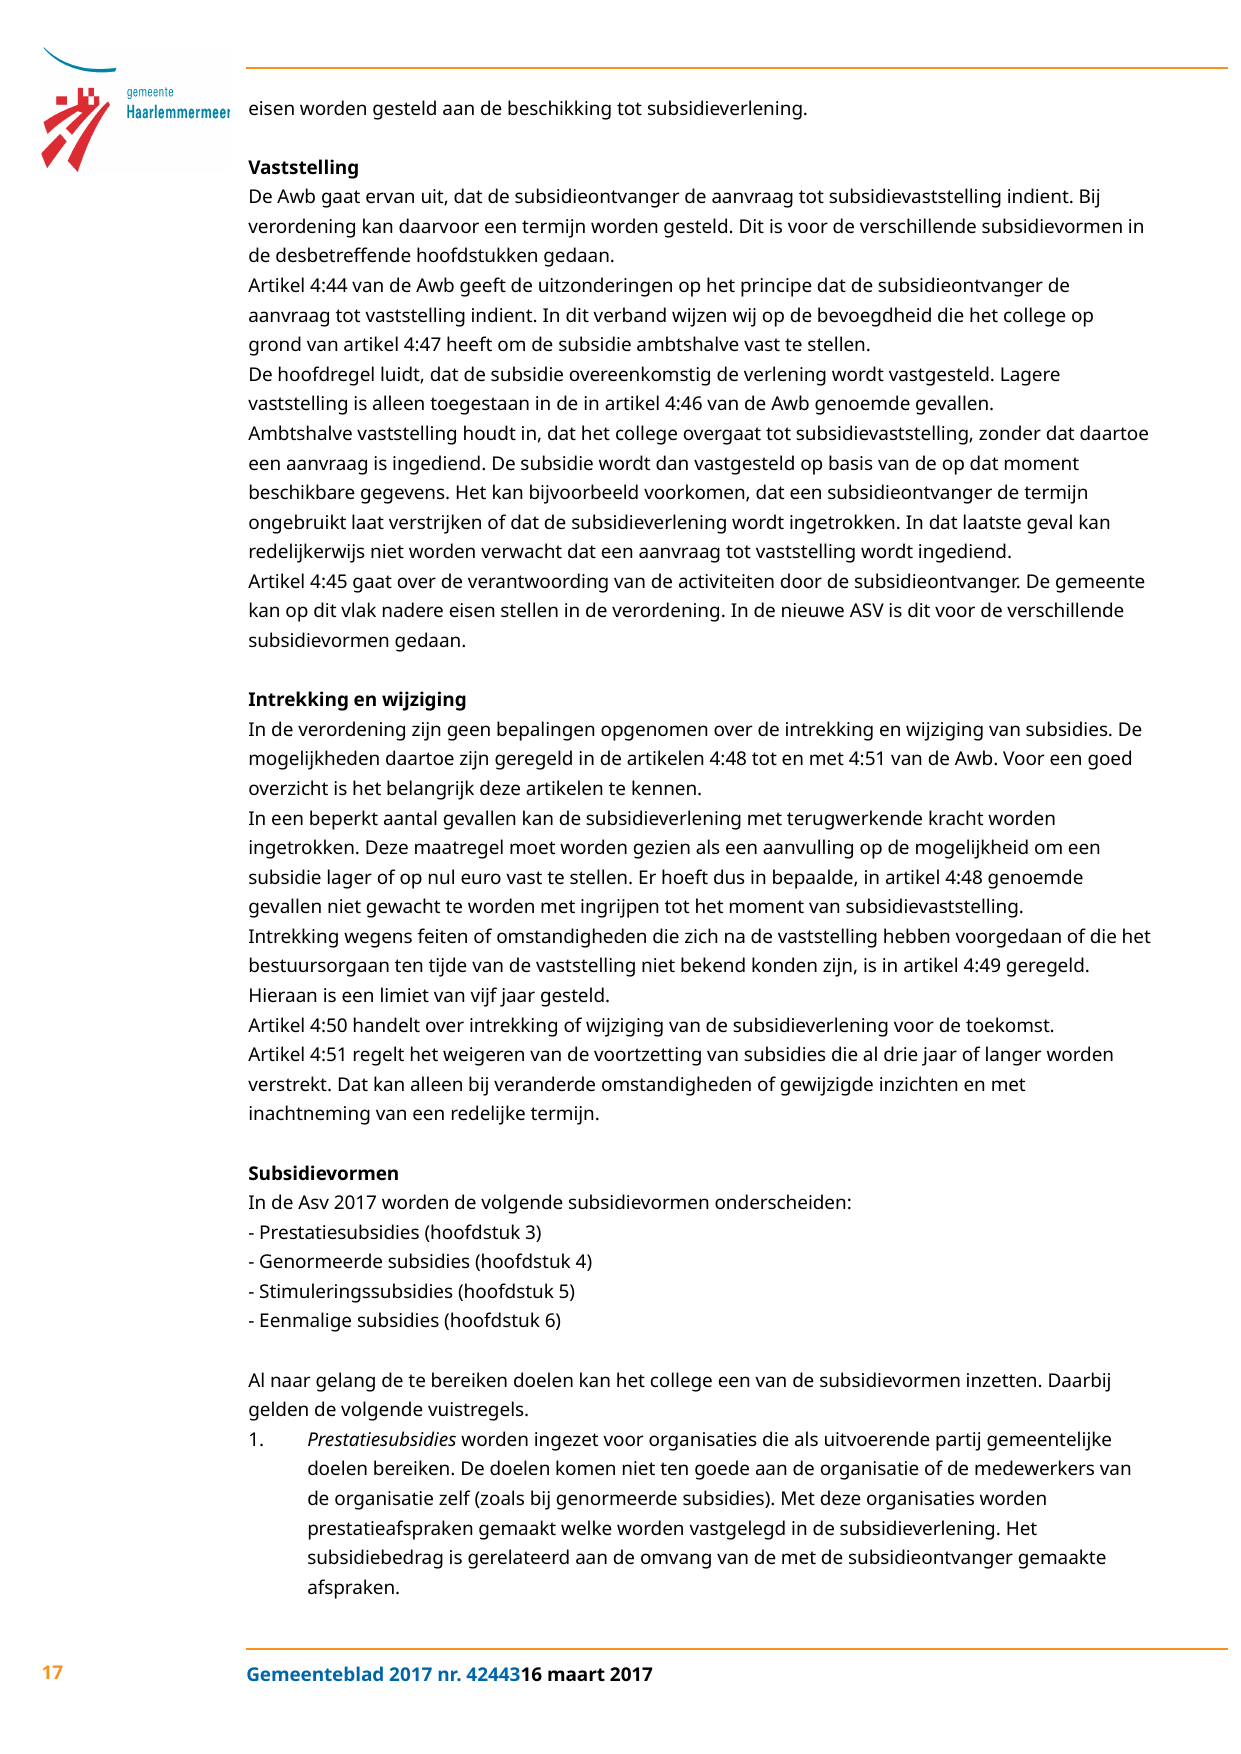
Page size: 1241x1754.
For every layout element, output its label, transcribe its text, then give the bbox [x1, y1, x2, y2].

text Intrekking wegens feiten of omstandigheden die zich na de vaststelling hebben voorgedaan of die het bestuursorgaan ten tijde van de vaststelling niet bekend konden zijn, is in artikel 4:49 geregeld. Hieraan is een limiet van vijf jaar gesteld. [248, 923, 1152, 1008]
list Prestatiesubsidies worden ingezet voor organisaties die als uitvoerende partij gemeentelijke doelen bereiken. De doelen komen niet ten goede aan de organisatie of de medewerkers van de organisatie zelf (zoals bij genormeerde subsidies). Met deze organisaties worden prestatieafspraken gemaakt welke worden vastgelegd in de subsidieverlening. Het subsidiebedrag is gerelateerd aan de omvang van de met de subsidieontvanger gemaakte afspraken. [248, 1426, 1152, 1600]
text - Prestatiesubsidies (hoofdstuk 3) [248, 1219, 1152, 1245]
text eisen worden gesteld aan de beschikking tot subsidieverlening. [248, 95, 1152, 121]
text - Stimuleringssubsidies (hoofdstuk 5) [248, 1278, 1152, 1304]
text - Genormeerde subsidies (hoofdstuk 4) [248, 1248, 1152, 1274]
text Artikel 4:50 handelt over intrekking of wijziging van de subsidieverlening voor de toekomst. [248, 1012, 1152, 1038]
text De hoofdregel luidt, dat de subsidie overeenkomstig de verlening wordt vastgesteld. Lagere vaststelling is alleen toegestaan in de in artikel 4:46 van de Awb genoemde gevallen. [248, 361, 1152, 416]
text Al naar gelang de te bereiken doelen kan het college een van de subsidievormen inzetten. Daarbij gelden de volgende vuistregels. [248, 1367, 1152, 1422]
text Subsidievormen [248, 1160, 1152, 1186]
text De Awb gaat ervan uit, dat de subsidieontvanger de aanvraag tot subsidievaststelling indient. Bij verordening kan daarvoor een termijn worden gesteld. Dit is voor de verschillende subsidievormen in de desbetreffende hoofdstukken gedaan. [248, 183, 1152, 268]
text In de Asv 2017 worden de volgende subsidievormen onderscheiden: [248, 1189, 1152, 1215]
text Artikel 4:51 regelt het weigeren van de voortzetting van subsidies die al drie jaar of langer worden verstrekt. Dat kan alleen bij veranderde omstandigheden of gewijzigde inzichten en met inachtneming van een redelijke termijn. [248, 1041, 1152, 1126]
text Ambtshalve vaststelling houdt in, dat het college overgaat tot subsidievaststelling, zonder dat daartoe een aanvraag is ingediend. De subsidie wordt dan vastgesteld op basis van de op dat moment beschikbare gegevens. Het kan bijvoorbeeld voorkomen, dat een subsidieontvanger de termijn ongebruikt laat verstrijken of dat de subsidieverlening wordt ingetrokken. In dat laatste geval kan redelijkerwijs niet worden verwacht dat een aanvraag tot vaststelling wordt ingediend. [248, 420, 1152, 564]
picture [41, 47, 231, 172]
text In een beperkt aantal gevallen kan de subsidieverlening met terugwerkende kracht worden ingetrokken. Deze maatregel moet worden gezien als een aanvulling op de mogelijkheid om een subsidie lager of op nul euro vast te stellen. Er hoeft dus in bepaalde, in artikel 4:48 genoemde gevallen niet gewacht te worden met ingrijpen tot het moment van subsidievaststelling. [248, 805, 1152, 919]
text Vaststelling [248, 154, 1152, 180]
text - Eenmalige subsidies (hoofdstuk 6) [248, 1308, 1152, 1333]
text Artikel 4:45 gaat over de verantwoording van de activiteiten door de subsidieontvanger. De gemeente kan op dit vlak nadere eisen stellen in de verordening. In de nieuwe ASV is dit voor de verschillende subsidievormen gedaan. [248, 568, 1152, 653]
text Artikel 4:44 van de Awb geeft de uitzonderingen op het principe dat de subsidieontvanger de aanvraag tot vaststelling indient. In dit verband wijzen wij op de bevoegdheid die het college op grond van artikel 4:47 heeft om de subsidie ambtshalve vast te stellen. [248, 272, 1152, 357]
text In de verordening zijn geen bepalingen opgenomen over de intrekking en wijziging van subsidies. De mogelijkheden daartoe zijn geregeld in de artikelen 4:48 tot en met 4:51 van de Awb. Voor een goed overzicht is het belangrijk deze artikelen te kennen. [248, 716, 1152, 801]
text Intrekking en wijziging [248, 686, 1152, 712]
